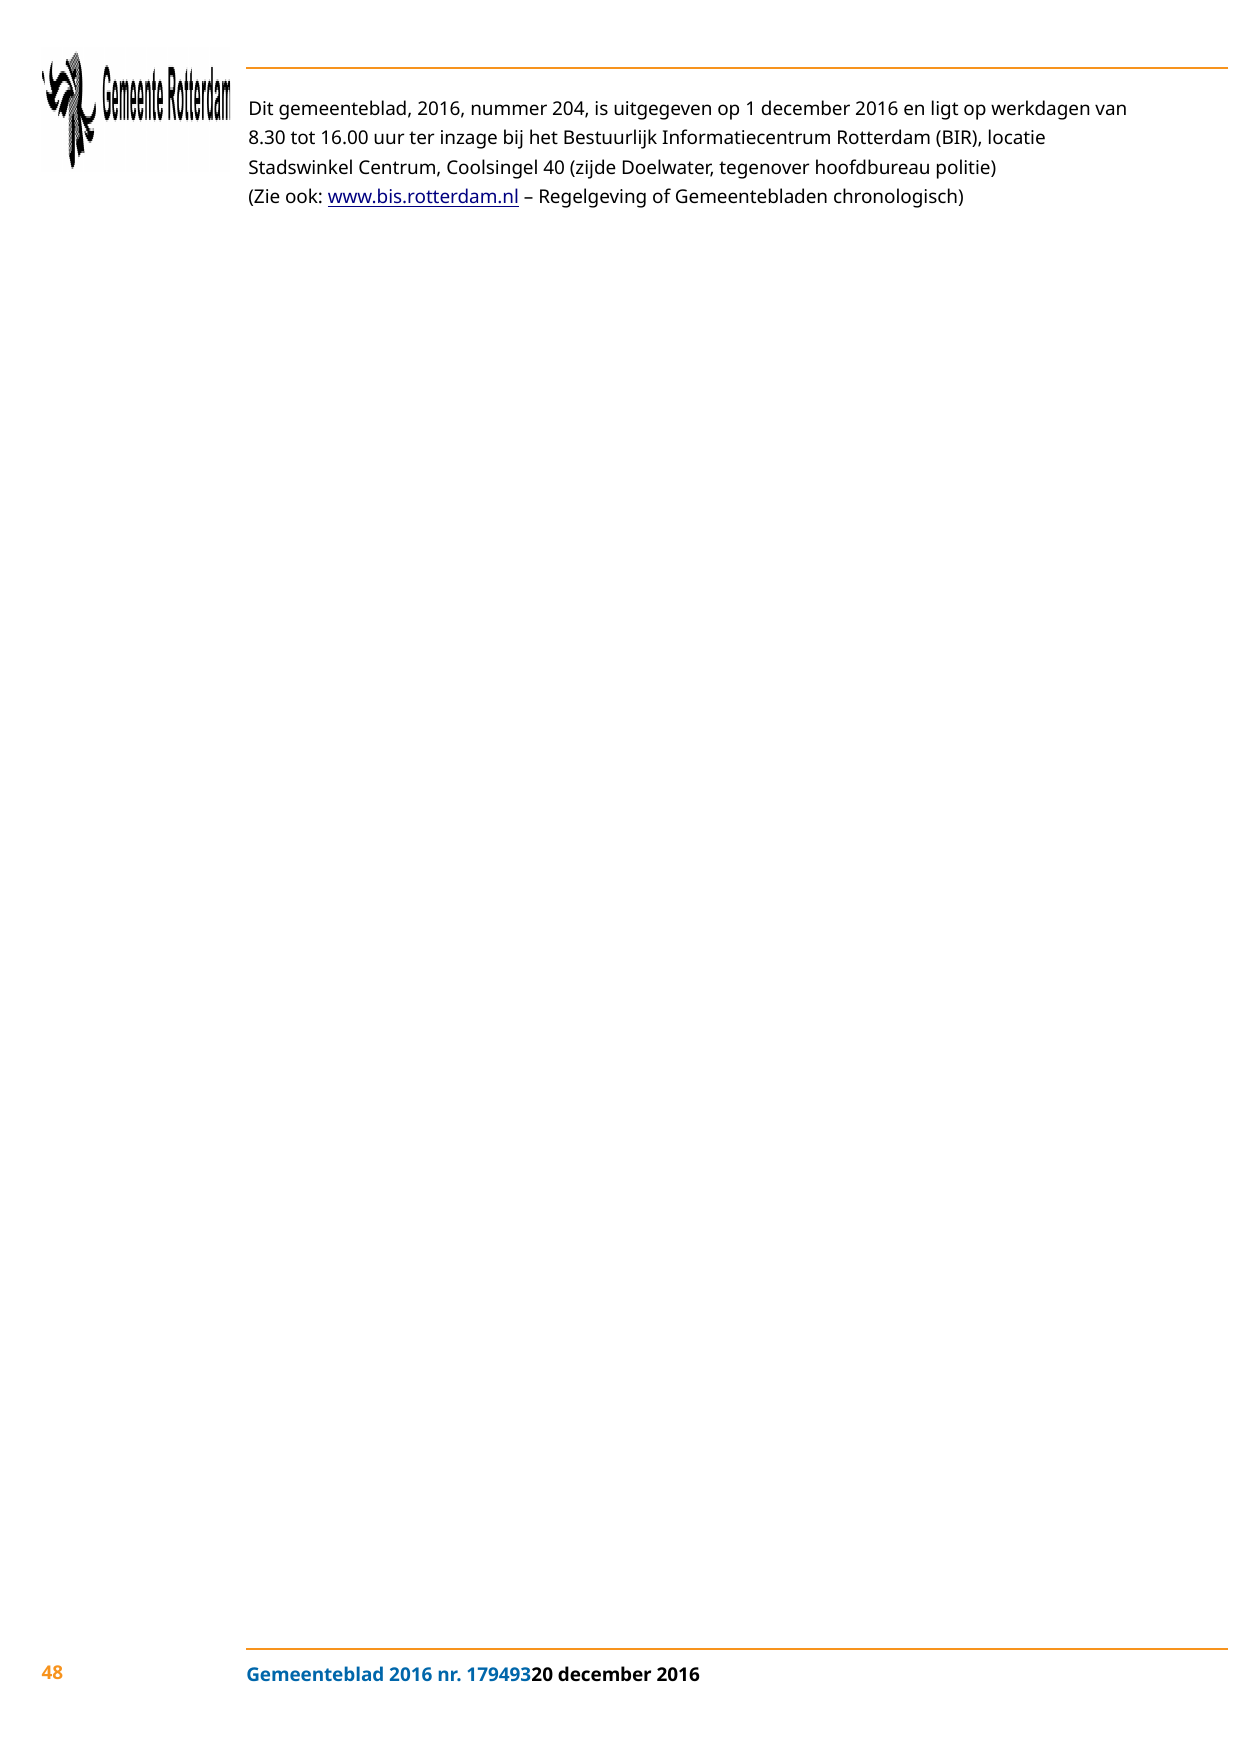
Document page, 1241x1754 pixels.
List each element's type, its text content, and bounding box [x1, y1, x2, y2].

text Dit gemeenteblad, 2016, nummer 204, is uitgegeven op 1 december 2016 en ligt op werkdagen van 8.30 tot 16.00 uur ter inzage bij het Bestuurlijk Informatiecentrum Rotterdam (BIR), locatie Stadswinkel Centrum, Coolsingel 40 (zijde Doelwater, tegenover hoofdbureau politie) [248, 95, 1152, 180]
picture [41, 47, 231, 172]
text (Zie ook: www.bis.rotterdam.nl – Regelgeving of Gemeentebladen chronologisch) [248, 184, 1152, 209]
